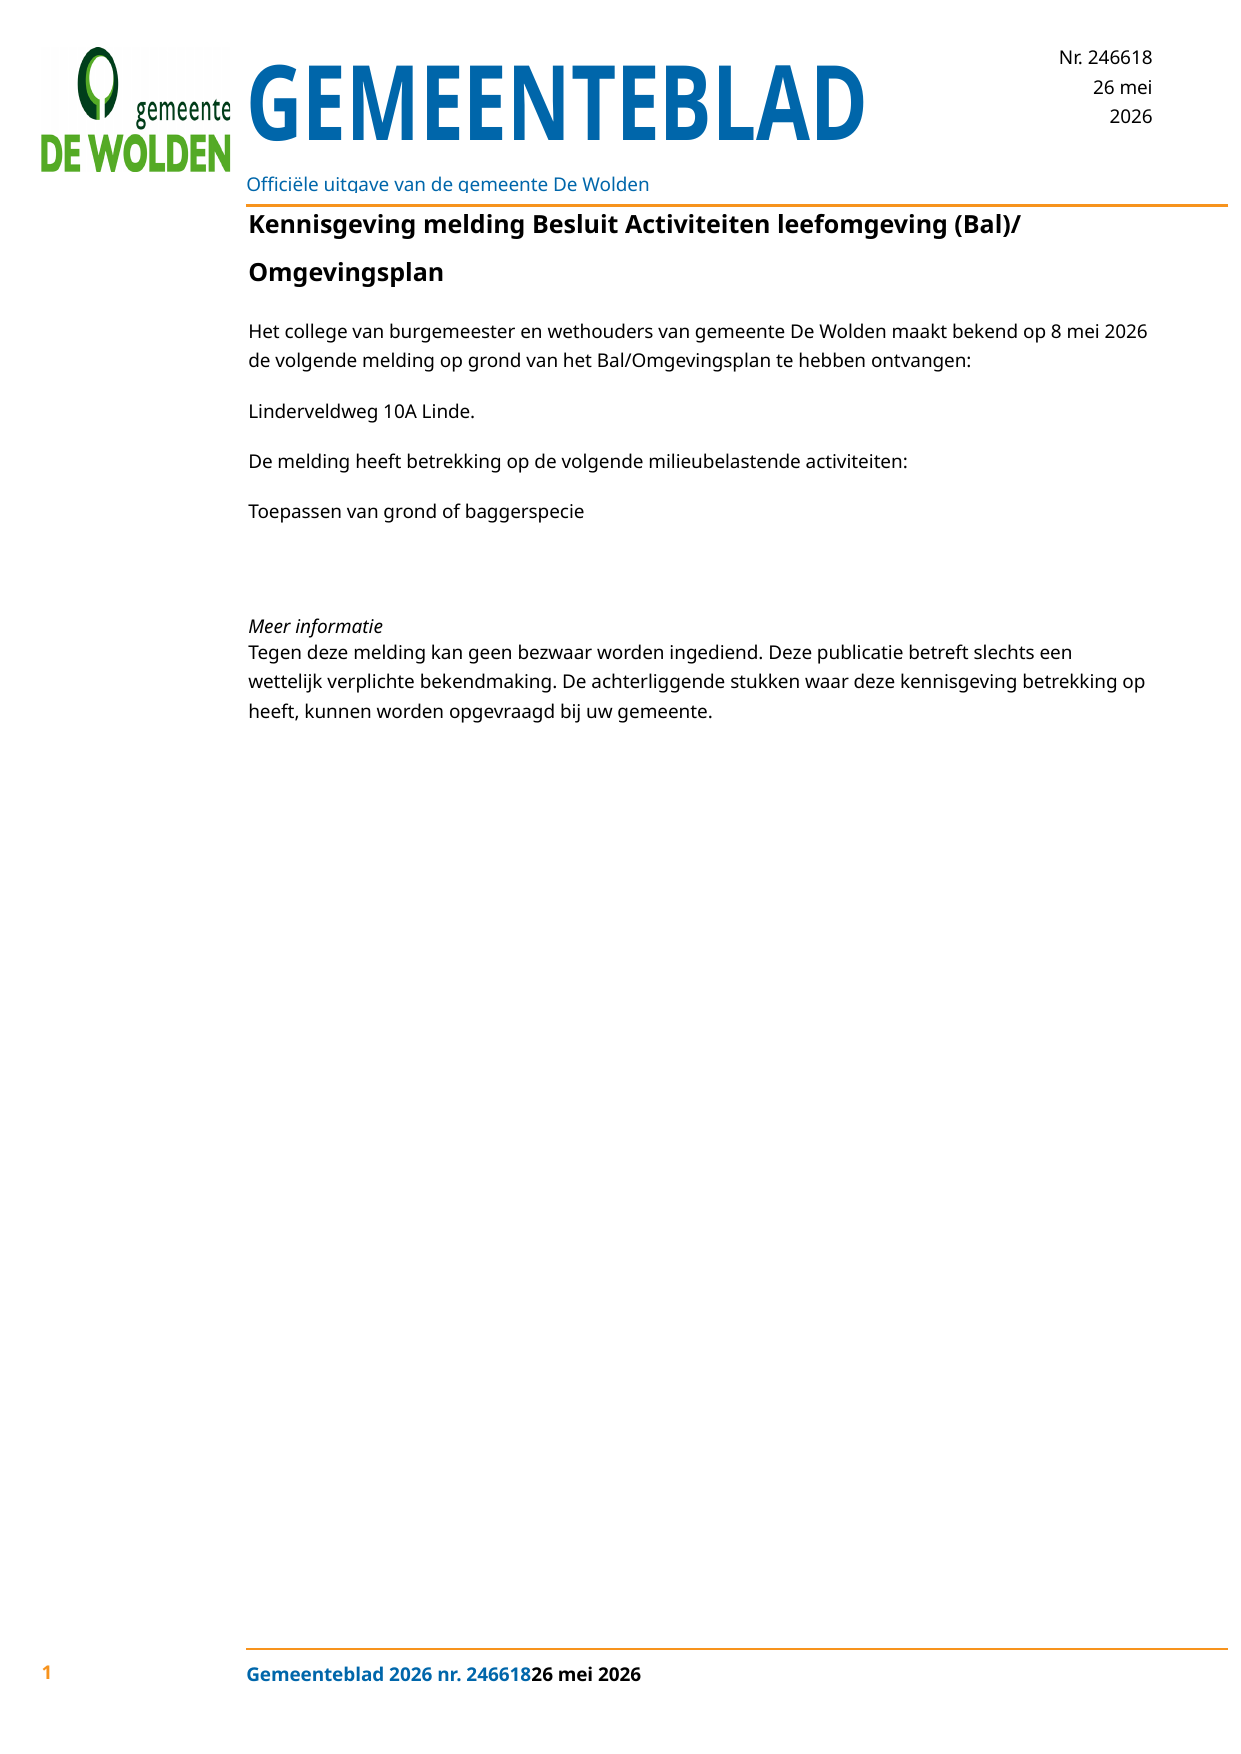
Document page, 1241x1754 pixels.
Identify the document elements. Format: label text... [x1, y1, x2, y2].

text Toepassen van grond of baggerspecie [248, 499, 1152, 524]
text Tegen deze melding kan geen bezwaar worden ingediend. Deze publicatie betreft slechts een wettelijk verplichte bekendmaking. De achterliggende stukken waar deze kennisgeving betrekking op heeft, kunnen worden opgevraagd bij uw gemeente. [248, 639, 1152, 724]
picture [41, 47, 231, 172]
text Meer informatie [248, 613, 1152, 639]
text Kennisgeving melding Besluit Activiteiten leefomgeving (Bal)/ Omgevingsplan [248, 207, 1152, 288]
text De melding heeft betrekking op de volgende milieubelastende activiteiten: [248, 448, 1152, 474]
text Het college van burgemeester en wethouders van gemeente De Wolden maakt bekend op 8 mei 2026 de volgende melding op grond van het Bal/Omgevingsplan te hebben ontvangen: [248, 318, 1152, 373]
text Linderveldweg 10A Linde. [248, 398, 1152, 424]
